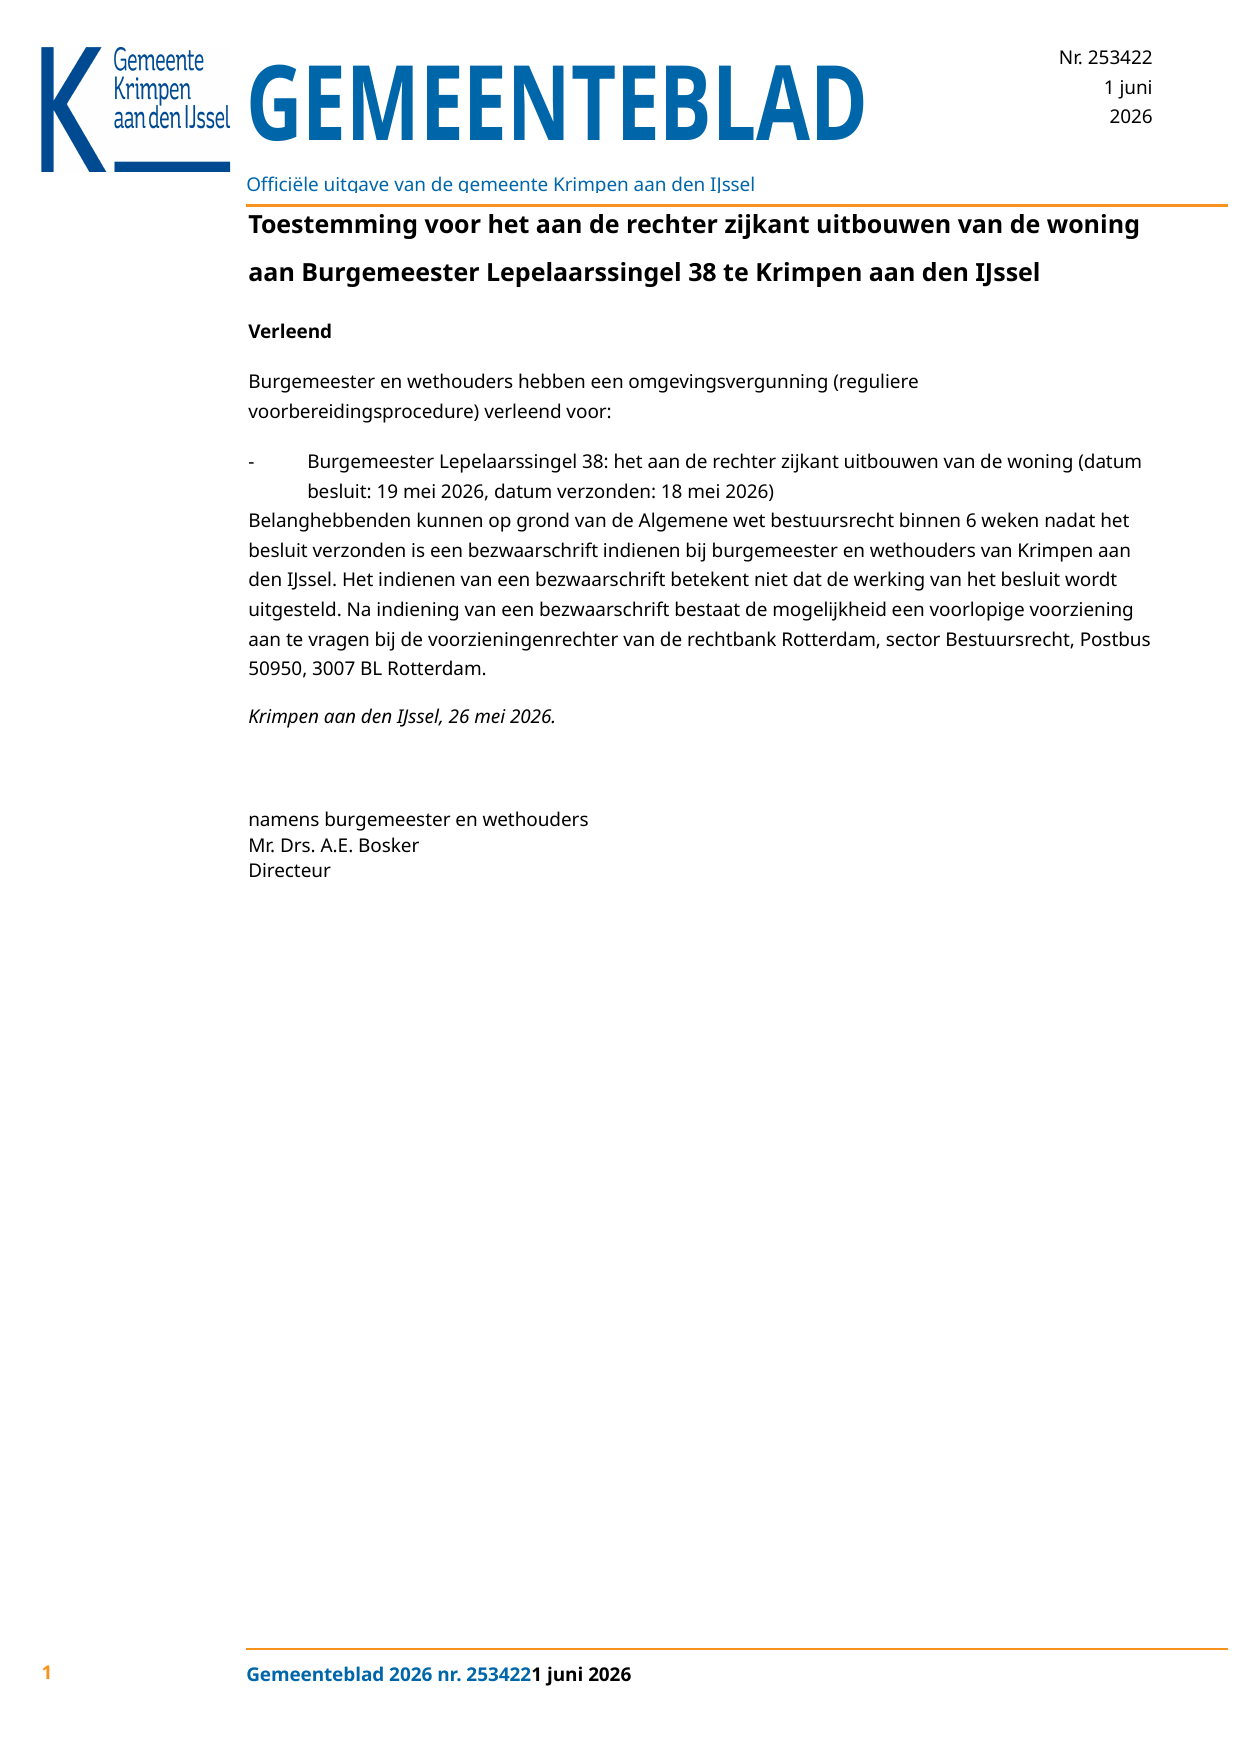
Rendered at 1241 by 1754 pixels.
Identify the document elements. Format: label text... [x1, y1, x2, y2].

text Belanghebbenden kunnen op grond van de Algemene wet bestuursrecht binnen 6 weken nadat het besluit verzonden is een bezwaarschrift indienen bij burgemeester en wethouders van Krimpen aan den IJssel. Het indienen van een bezwaarschrift betekent niet dat de werking van het besluit wordt uitgesteld. Na indiening van een bezwaarschrift bestaat de mogelijkheid een voorlopige voorziening aan te vragen bij de voorzieningenrechter van de rechtbank Rotterdam, sector Bestuursrecht, Postbus 50950, 3007 BL Rotterdam. [248, 507, 1152, 681]
text Verleend [248, 318, 1152, 344]
text Mr. Drs. A.E. Bosker [248, 832, 1152, 858]
text Toestemming voor het aan de rechter zijkant uitbouwen van de woning aan Burgemeester Lepelaarssingel 38 te Krimpen aan den IJssel [248, 207, 1152, 288]
text Burgemeester en wethouders hebben een omgevingsvergunning (reguliere voorbereidingsprocedure) verleend voor: [248, 368, 1152, 424]
text namens burgemeester en wethouders [248, 806, 1152, 832]
text Krimpen aan den IJssel, 26 mei 2026. [248, 703, 1152, 729]
list Burgemeester Lepelaarssingel 38: het aan de rechter zijkant uitbouwen van de woning (datum besluit: 19 mei 2026, datum verzonden: 18 mei 2026) [248, 448, 1152, 504]
picture [41, 47, 231, 172]
text Directeur [248, 858, 1152, 883]
